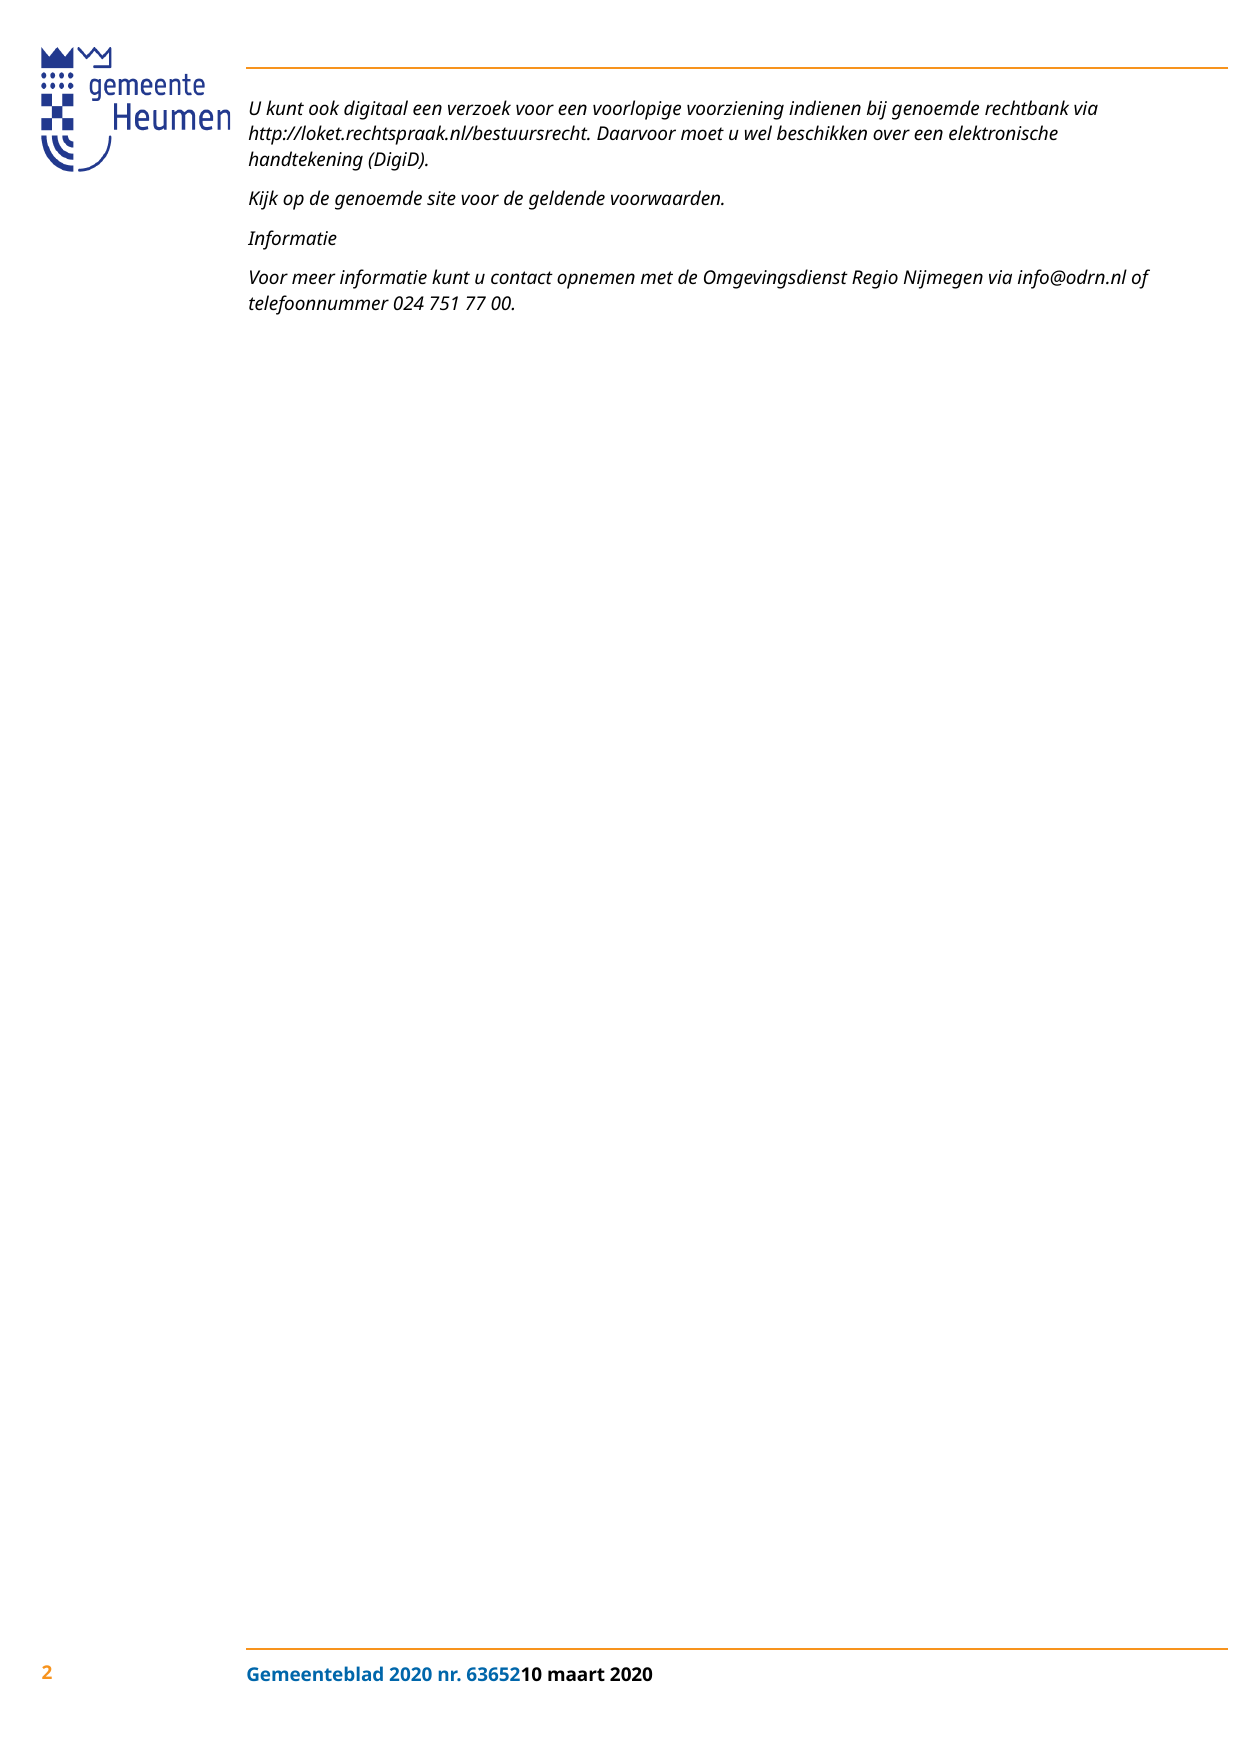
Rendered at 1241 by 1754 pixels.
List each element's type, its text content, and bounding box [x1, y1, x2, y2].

picture [41, 47, 231, 172]
text Informatie [248, 225, 1152, 251]
text Kijk op de genoemde site voor de geldende voorwaarden. [248, 186, 1152, 211]
text U kunt ook digitaal een verzoek voor een voorlopige voorziening indienen bij genoemde rechtbank via http://loket.rechtspraak.nl/bestuursrecht. Daarvoor moet u wel beschikken over een elektronische handtekening (DigiD). [248, 95, 1152, 172]
text Voor meer informatie kunt u contact opnemen met de Omgevingsdienst Regio Nijmegen via info@odrn.nl of telefoonnummer 024 751 77 00. [248, 264, 1152, 316]
